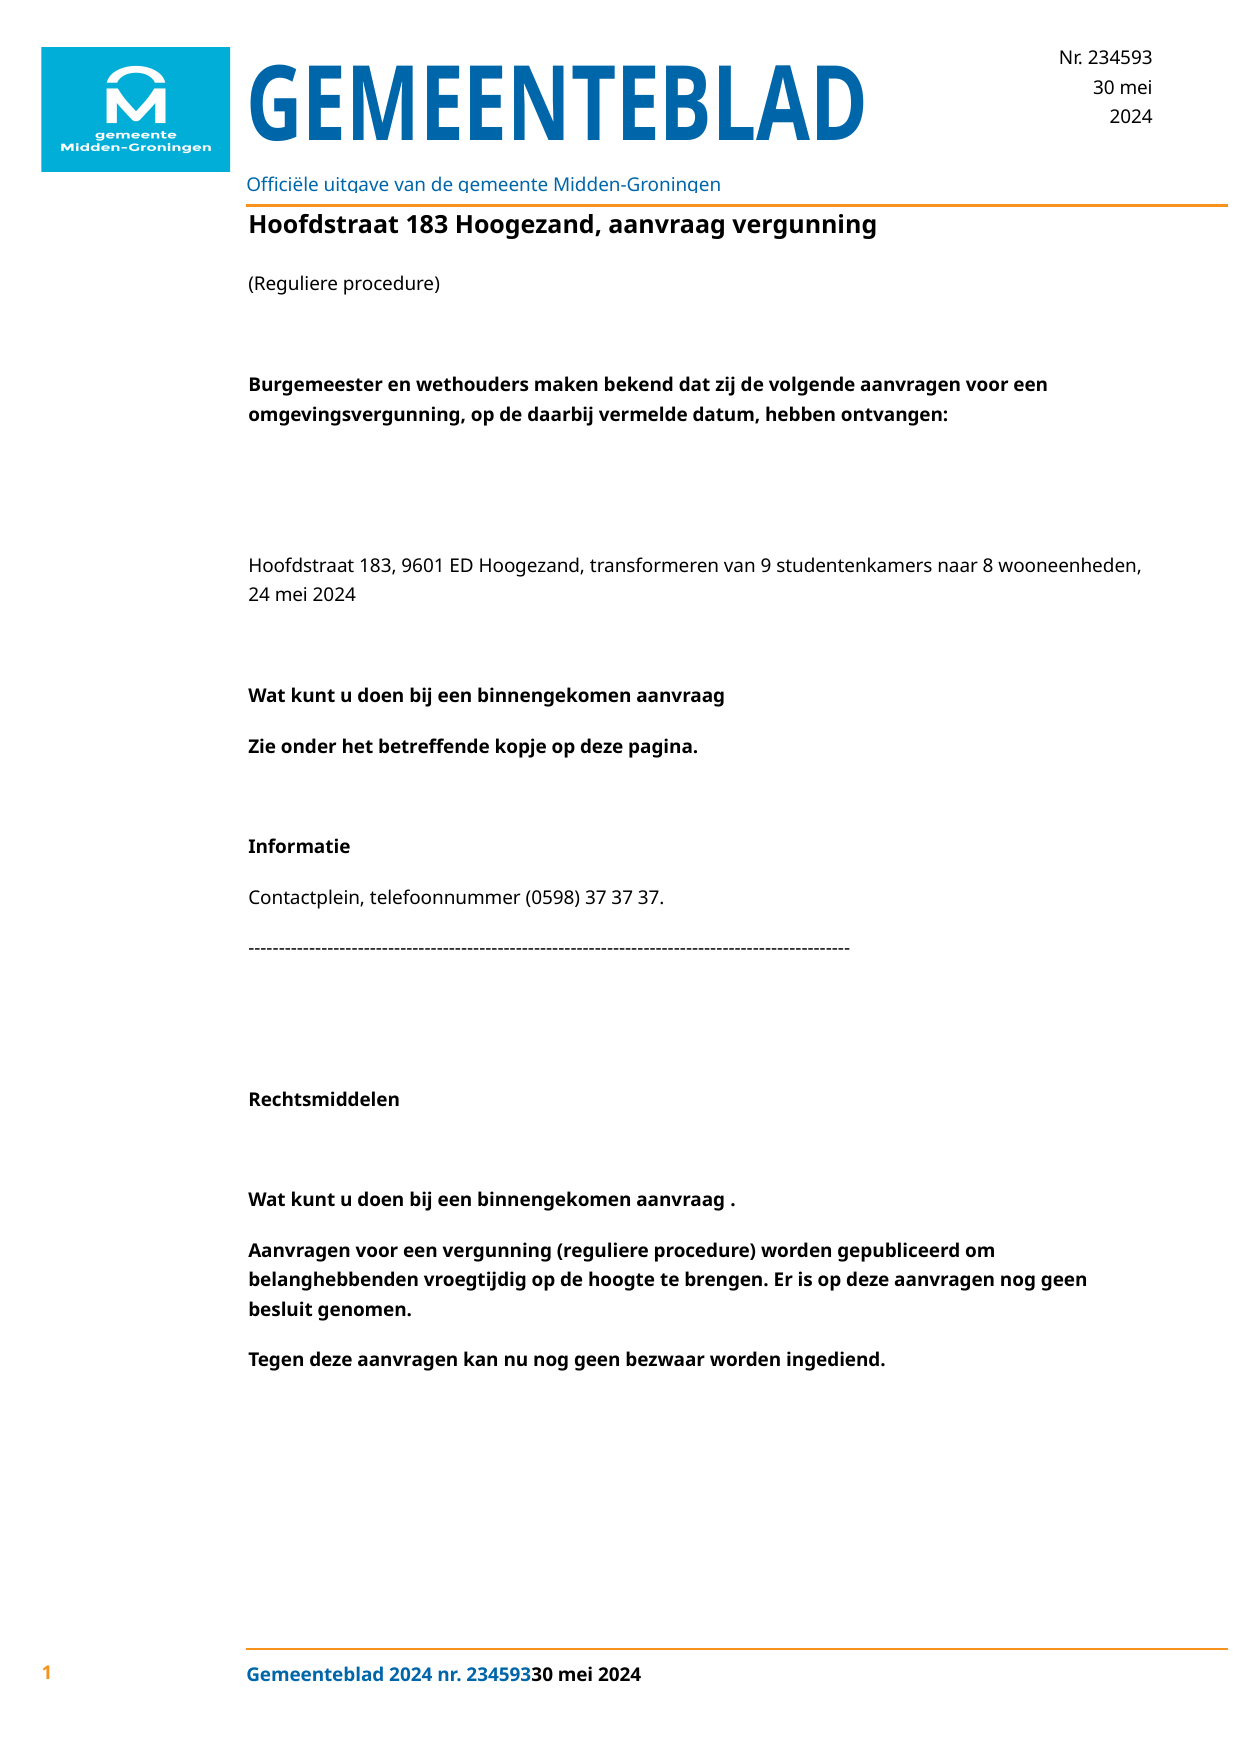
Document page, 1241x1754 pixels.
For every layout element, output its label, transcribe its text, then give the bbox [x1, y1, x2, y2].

text Hoofdstraat 183 Hoogezand, aanvraag vergunning [248, 207, 1152, 241]
text Wat kunt u doen bij een binnengekomen aanvraag . [248, 1187, 1152, 1212]
text Aanvragen voor een vergunning (reguliere procedure) worden gepubliceerd om belanghebbenden vroegtijdig op de hoogte te brengen. Er is op deze aanvragen nog geen besluit genomen. [248, 1237, 1152, 1322]
text --------------------------------------------------------------------------------------------------- [248, 934, 1152, 960]
text Wat kunt u doen bij een binnengekomen aanvraag [248, 682, 1152, 708]
text (Reguliere procedure) [248, 270, 1152, 296]
text Zie onder het betreffende kopje op deze pagina. [248, 733, 1152, 758]
text Contactplein, telefoonnummer (0598) 37 37 37. [248, 884, 1152, 910]
picture [108, 66, 164, 82]
picture [107, 89, 165, 122]
text Informatie [248, 834, 1152, 859]
picture [184, 146, 190, 153]
text Rechtsmiddelen [248, 1086, 1152, 1111]
text Hoofdstraat 183, 9601 ED Hoogezand, transformeren van 9 studentenkamers naar 8 wooneenheden, 24 mei 2024 [248, 552, 1152, 607]
text Tegen deze aanvragen kan nu nog geen bezwaar worden ingediend. [248, 1347, 1152, 1372]
text Burgemeester en wethouders maken bekend dat zij de volgende aanvragen voor een omgevingsvergunning, op de daarbij vermelde datum, hebben ontvangen: [248, 371, 1152, 426]
